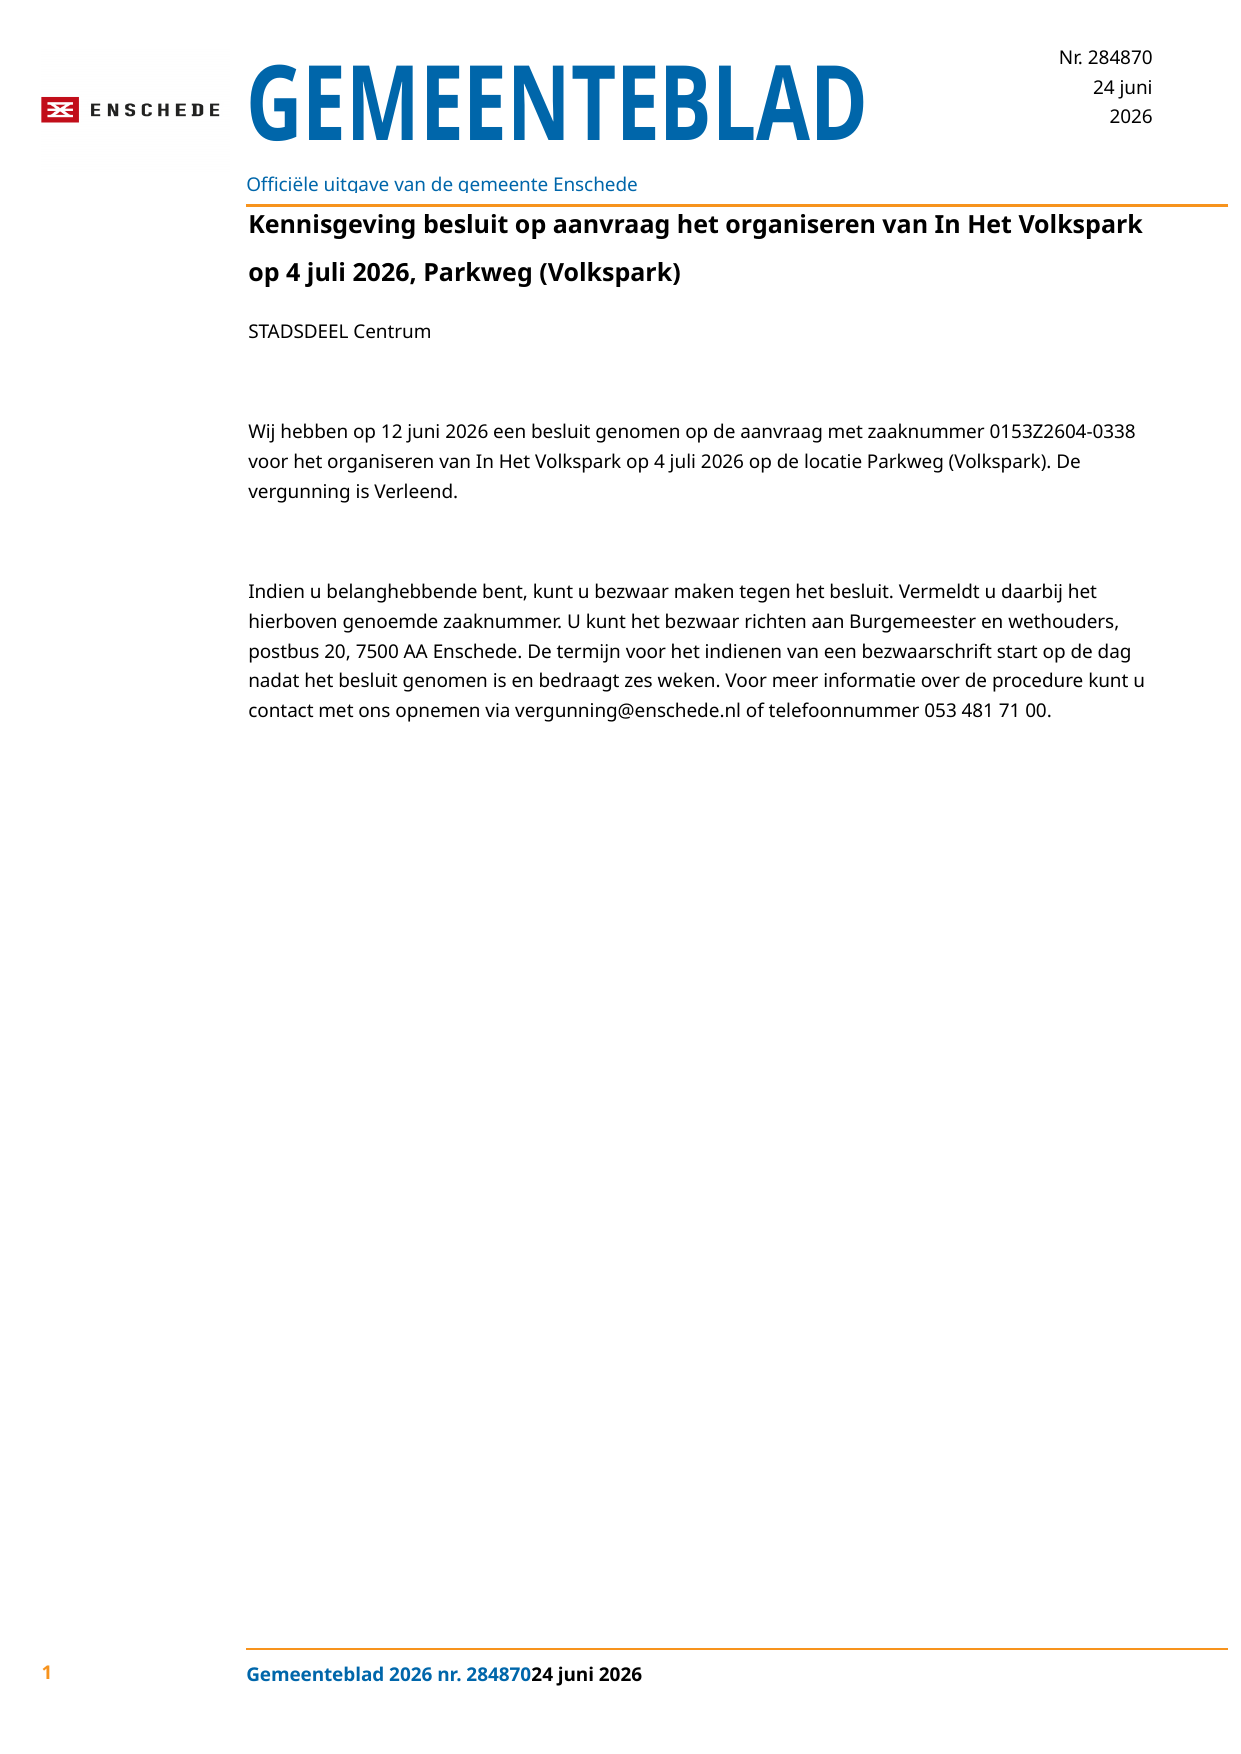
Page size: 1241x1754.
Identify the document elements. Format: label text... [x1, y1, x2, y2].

text Wij hebben op 12 juni 2026 een besluit genomen op de aanvraag met zaaknummer 0153Z2604-0338 voor het organiseren van In Het Volkspark op 4 juli 2026 op de locatie Parkweg (Volkspark). De vergunning is Verleend. [248, 419, 1152, 504]
text Indien u belanghebbende bent, kunt u bezwaar maken tegen het besluit. Vermeldt u daarbij het hierboven genoemde zaaknummer. U kunt het bezwaar richten aan Burgemeester en wethouders, postbus 20, 7500 AA Enschede. De termijn voor het indienen van een bezwaarschrift start op de dag nadat het besluit genomen is en bedraagt zes weken. Voor meer informatie over de procedure kunt u contact met ons opnemen via vergunning@enschede.nl of telefoonnummer 053 481 71 00. [248, 579, 1152, 723]
text Kennisgeving besluit op aanvraag het organiseren van In Het Volkspark op 4 juli 2026, Parkweg (Volkspark) [248, 207, 1152, 288]
picture [41, 47, 231, 172]
text STADSDEEL Centrum [248, 318, 1152, 344]
